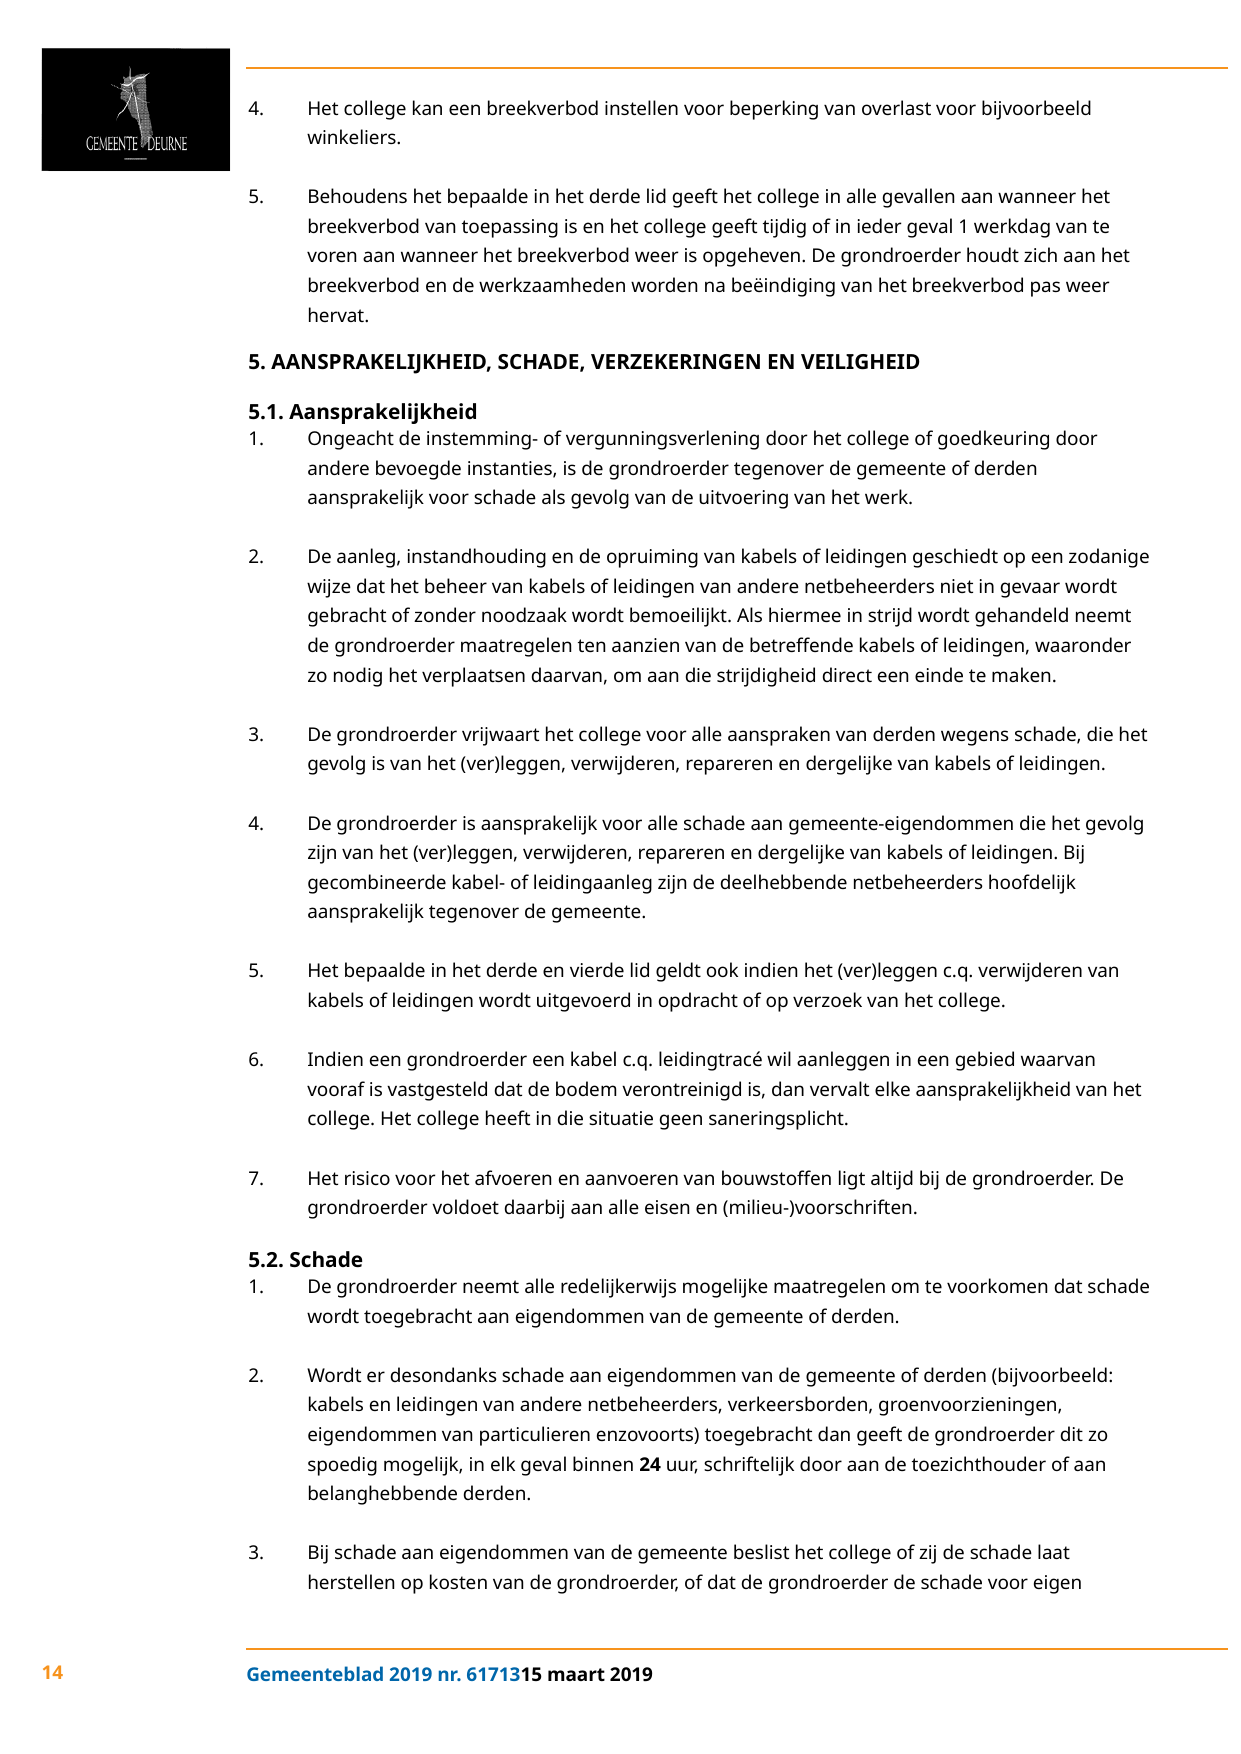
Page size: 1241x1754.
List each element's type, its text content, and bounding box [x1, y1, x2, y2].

list De grondroerder neemt alle redelijkerwijs mogelijke maatregelen om te voorkomen dat schade wordt toegebracht aan eigendommen van de gemeente of derden. [248, 1273, 1152, 1328]
text 5. AANSPRAKELIJKHEID, SCHADE, VERZEKERINGEN EN VEILIGHEID [248, 347, 1152, 376]
text 5.2. Schade [248, 1245, 1152, 1273]
picture [41, 47, 231, 172]
list Het bepaalde in het derde en vierde lid geldt ook indien het (ver)leggen c.q. verwijderen van kabels of leidingen wordt uitgevoerd in opdracht of op verzoek van het college. [248, 958, 1152, 1013]
list Behoudens het bepaalde in het derde lid geeft het college in alle gevallen aan wanneer het breekverbod van toepassing is en het college geeft tijdig of in ieder geval 1 werkdag van te voren aan wanneer het breekverbod weer is opgeheven. De grondroerder houdt zich aan het breekverbod en de werkzaamheden worden na beëindiging van het breekverbod pas weer hervat. [248, 183, 1152, 328]
list Bij schade aan eigendommen van de gemeente beslist het college of zij de schade laat herstellen op kosten van de grondroerder, of dat de grondroerder de schade voor eigen [248, 1539, 1152, 1595]
list Wordt er desondanks schade aan eigendommen van de gemeente of derden (bijvoorbeeld: kabels en leidingen van andere netbeheerders, verkeersborden, groenvoorzieningen, eigendommen van particulieren enzovoorts) toegebracht dan geeft de grondroerder dit zo spoedig mogelijk, in elk geval binnen 24 uur, schriftelijk door aan de toezichthouder of aan belanghebbende derden. [248, 1362, 1152, 1506]
list Indien een grondroerder een kabel c.q. leidingtracé wil aanleggen in een gebied waarvan vooraf is vastgesteld dat de bodem verontreinigd is, dan vervalt elke aansprakelijkheid van het college. Het college heeft in die situatie geen saneringsplicht. [248, 1046, 1152, 1131]
list Het risico voor het afvoeren en aanvoeren van bouwstoffen ligt altijd bij de grondroerder. De grondroerder voldoet daarbij aan alle eisen en (milieu-)voorschriften. [248, 1165, 1152, 1220]
list De grondroerder vrijwaart het college voor alle aanspraken van derden wegens schade, die het gevolg is van het (ver)leggen, verwijderen, repareren en dergelijke van kabels of leidingen. [248, 721, 1152, 776]
list Het college kan een breekverbod instellen voor beperking van overlast voor bijvoorbeeld winkeliers. [248, 95, 1152, 150]
text 5.1. Aansprakelijkheid [248, 397, 1152, 425]
list Ongeacht de instemming- of vergunningsverlening door het college of goedkeuring door andere bevoegde instanties, is de grondroerder tegenover de gemeente of derden aansprakelijk voor schade als gevolg van de uitvoering van het werk. [248, 425, 1152, 510]
list De grondroerder is aansprakelijk voor alle schade aan gemeente-eigendommen die het gevolg zijn van het (ver)leggen, verwijderen, repareren en dergelijke van kabels of leidingen. Bij gecombineerde kabel- of leidingaanleg zijn de deelhebbende netbeheerders hoofdelijk aansprakelijk tegenover de gemeente. [248, 810, 1152, 924]
list De aanleg, instandhouding en de opruiming van kabels of leidingen geschiedt op een zodanige wijze dat het beheer van kabels of leidingen van andere netbeheerders niet in gevaar wordt gebracht of zonder noodzaak wordt bemoeilijkt. Als hiermee in strijd wordt gehandeld neemt de grondroerder maatregelen ten aanzien van de betreffende kabels of leidingen, waaronder zo nodig het verplaatsen daarvan, om aan die strijdigheid direct een einde te maken. [248, 543, 1152, 688]
